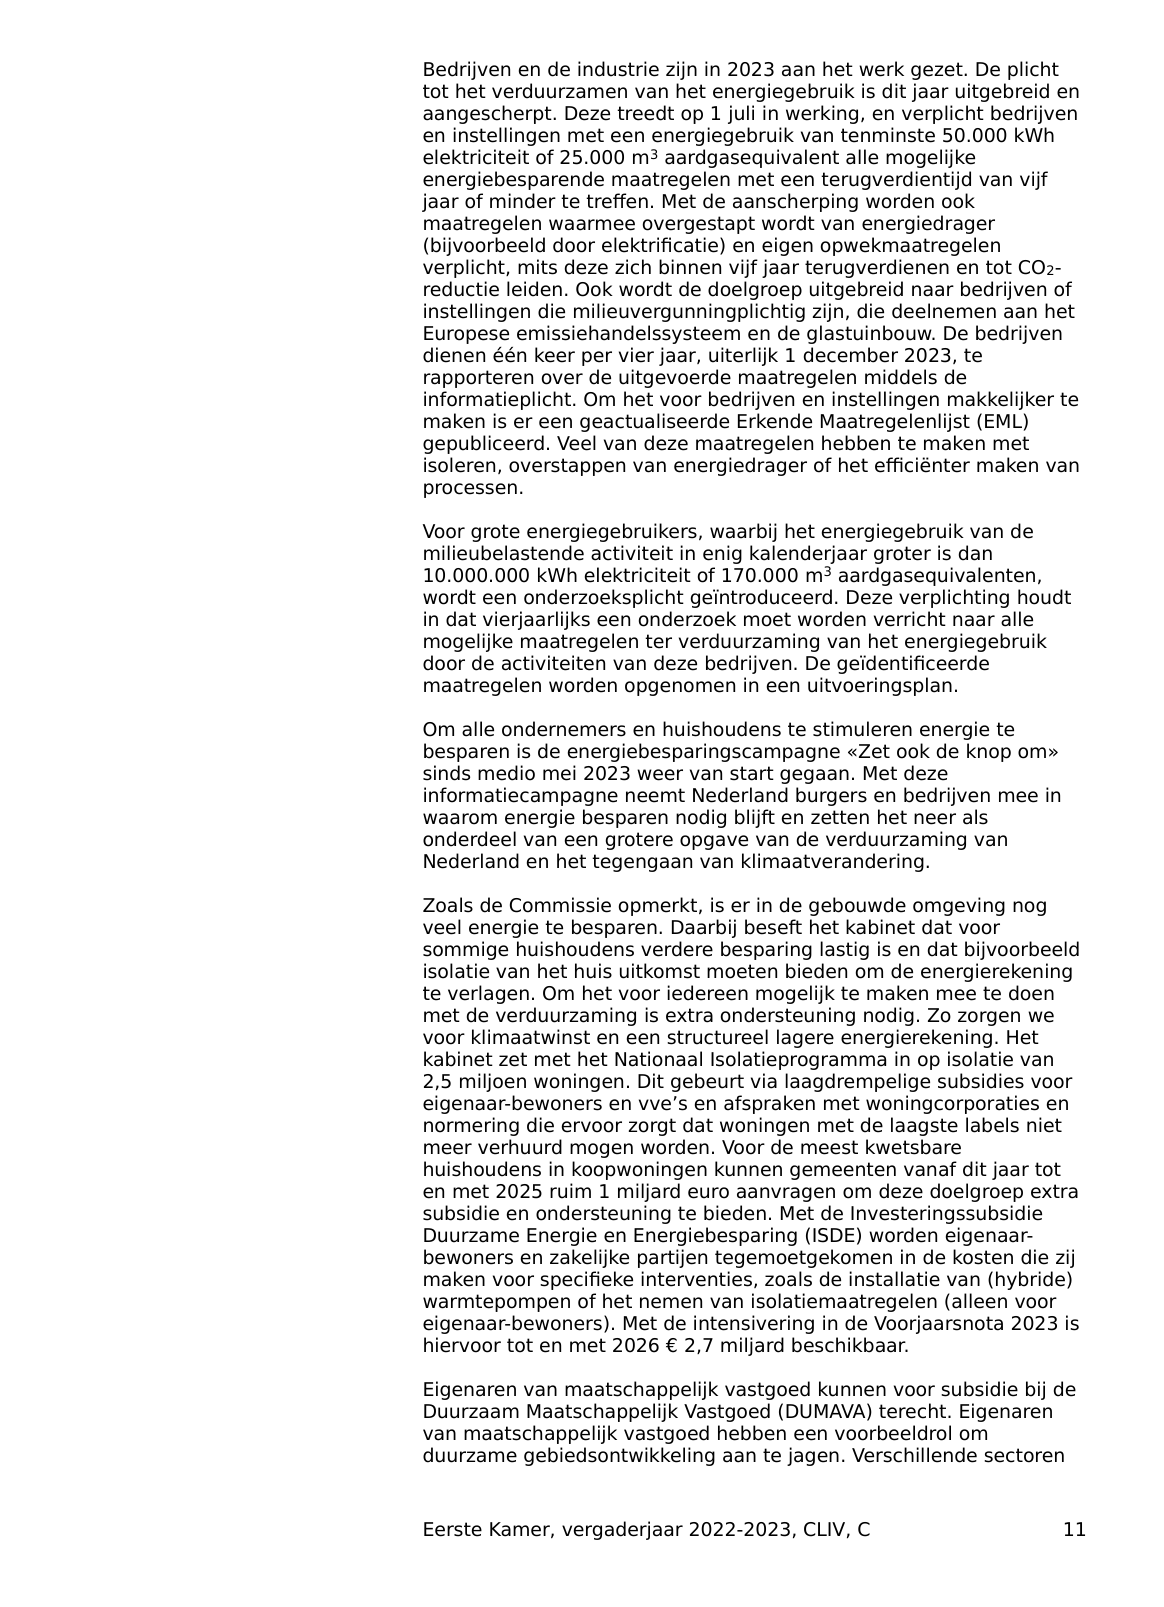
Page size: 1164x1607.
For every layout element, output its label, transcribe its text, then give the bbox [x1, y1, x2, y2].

text Om alle ondernemers en huishoudens te stimuleren energie te besparen is de energiebesparingscampagne «Zet ook de knop om» sinds medio mei 2023 weer van start gegaan. Met deze informatiecampagne neemt Nederland burgers en bedrijven mee in waarom energie besparen nodig blijft en zetten het neer als onderdeel van een grotere opgave van de verduurzaming van Nederland en het tegengaan van klimaatverandering. [422, 719, 1087, 873]
text Bedrijven en de industrie zijn in 2023 aan het werk gezet. De plicht tot het verduurzamen van het energiegebruik is dit jaar uitgebreid en aangescherpt. Deze treedt op 1 juli in werking, en verplicht bedrijven en instellingen met een energiegebruik van tenminste 50.000 kWh elektriciteit of 25.000 m3 aardgasequivalent alle mogelijke energiebesparende maatregelen met een terugverdientijd van vijf jaar of minder te treffen. Met de aanscherping worden ook maatregelen waarmee overgestapt wordt van energiedrager (bijvoorbeeld door elektrificatie) en eigen opwekmaatregelen verplicht, mits deze zich binnen vijf jaar terugverdienen en tot CO2-reductie leiden. Ook wordt de doelgroep uitgebreid naar bedrijven of instellingen die milieuvergunningplichtig zijn, die deelnemen aan het Europese emissiehandelssysteem en de glastuinbouw. De bedrijven dienen één keer per vier jaar, uiterlijk 1 december 2023, te rapporteren over de uitgevoerde maatregelen middels de informatieplicht. Om het voor bedrijven en instellingen makkelijker te maken is er een geactualiseerde Erkende Maatregelenlijst (EML) gepubliceerd. Veel van deze maatregelen hebben te maken met isoleren, overstappen van energiedrager of het efficiënter maken van processen. [422, 59, 1087, 499]
text Voor grote energiegebruikers, waarbij het energiegebruik van de milieubelastende activiteit in enig kalenderjaar groter is dan 10.000.000 kWh elektriciteit of 170.000 m3 aardgasequivalenten, wordt een onderzoeksplicht geïntroduceerd. Deze verplichting houdt in dat vierjaarlijks een onderzoek moet worden verricht naar alle mogelijke maatregelen ter verduurzaming van het energiegebruik door de activiteiten van deze bedrijven. De geïdentificeerde maatregelen worden opgenomen in een uitvoeringsplan. [422, 521, 1087, 697]
text Eigenaren van maatschappelijk vastgoed kunnen voor subsidie bij de Duurzaam Maatschappelijk Vastgoed (DUMAVA) terecht. Eigenaren van maatschappelijk vastgoed hebben een voorbeeldrol om duurzame gebiedsontwikkeling aan te jagen. Verschillende sectoren [422, 1379, 1087, 1467]
text Zoals de Commissie opmerkt, is er in de gebouwde omgeving nog veel energie te besparen. Daarbij beseft het kabinet dat voor sommige huishoudens verdere besparing lastig is en dat bijvoorbeeld isolatie van het huis uitkomst moeten bieden om de energierekening te verlagen. Om het voor iedereen mogelijk te maken mee te doen met de verduurzaming is extra ondersteuning nodig. Zo zorgen we voor klimaatwinst en een structureel lagere energierekening. Het kabinet zet met het Nationaal Isolatieprogramma in op isolatie van 2,5 miljoen woningen. Dit gebeurt via laagdrempelige subsidies voor eigenaar-bewoners en vve’s en afspraken met woningcorporaties en normering die ervoor zorgt dat woningen met de laagste labels niet meer verhuurd mogen worden. Voor de meest kwetsbare huishoudens in koopwoningen kunnen gemeenten vanaf dit jaar tot en met 2025 ruim 1 miljard euro aanvragen om deze doelgroep extra subsidie en ondersteuning te bieden. Met de Investeringssubsidie Duurzame Energie en Energiebesparing (ISDE) worden eigenaar-bewoners en zakelijke partijen tegemoetgekomen in de kosten die zij maken voor specifieke interventies, zoals de installatie van (hybride) warmtepompen of het nemen van isolatiemaatregelen (alleen voor eigenaar-bewoners). Met de intensivering in de Voorjaarsnota 2023 is hiervoor tot en met 2026 € 2,7 miljard beschikbaar. [422, 895, 1087, 1356]
